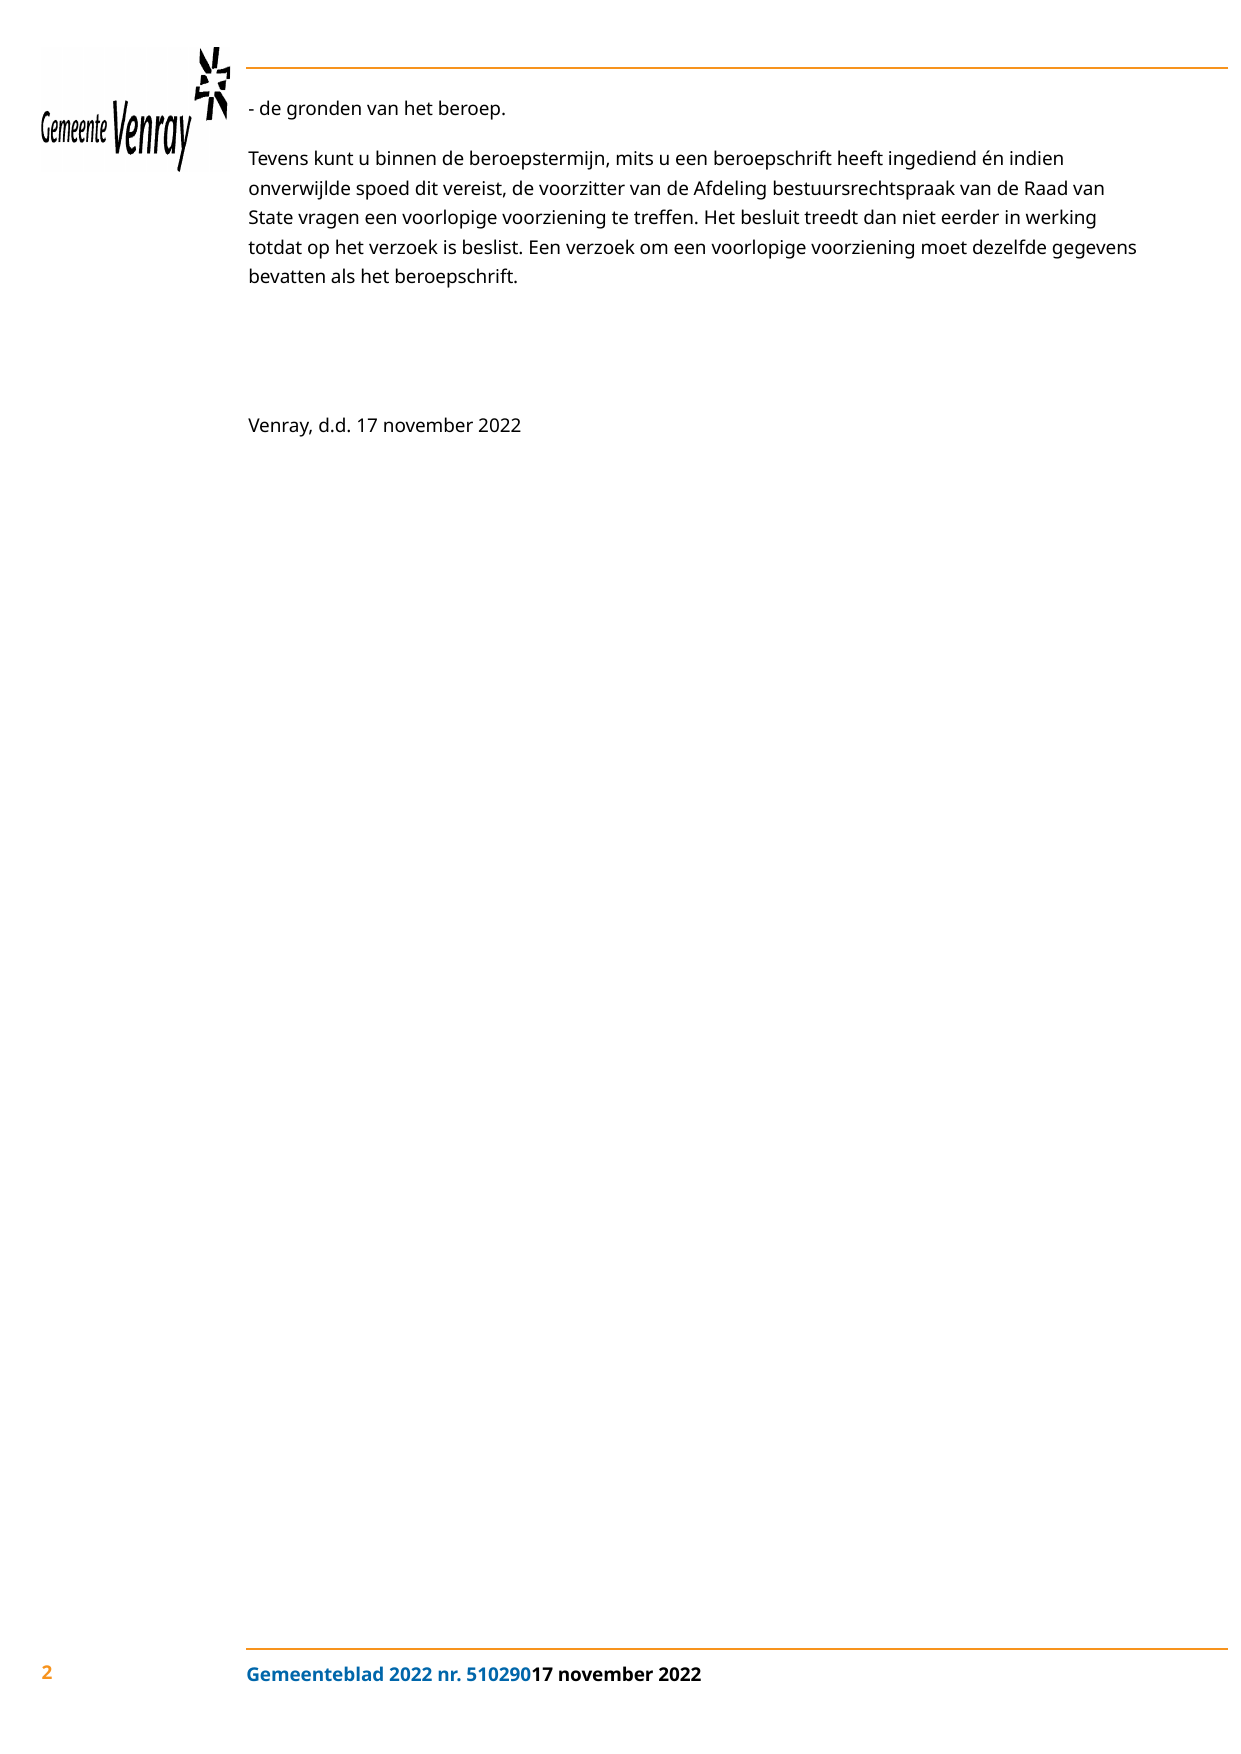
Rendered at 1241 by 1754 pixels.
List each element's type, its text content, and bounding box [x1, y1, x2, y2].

picture [41, 47, 231, 172]
text Venray, d.d. 17 november 2022 [248, 412, 1152, 438]
text Tevens kunt u binnen de beroepstermijn, mits u een beroepschrift heeft ingediend én indien onverwijlde spoed dit vereist, de voorzitter van de Afdeling bestuursrechtspraak van de Raad van State vragen een voorlopige voorziening te treffen. Het besluit treedt dan niet eerder in werking totdat op het verzoek is beslist. Een verzoek om een voorlopige voorziening moet dezelfde gegevens bevatten als het beroepschrift. [248, 145, 1152, 289]
text - de gronden van het beroep. [248, 95, 1152, 121]
